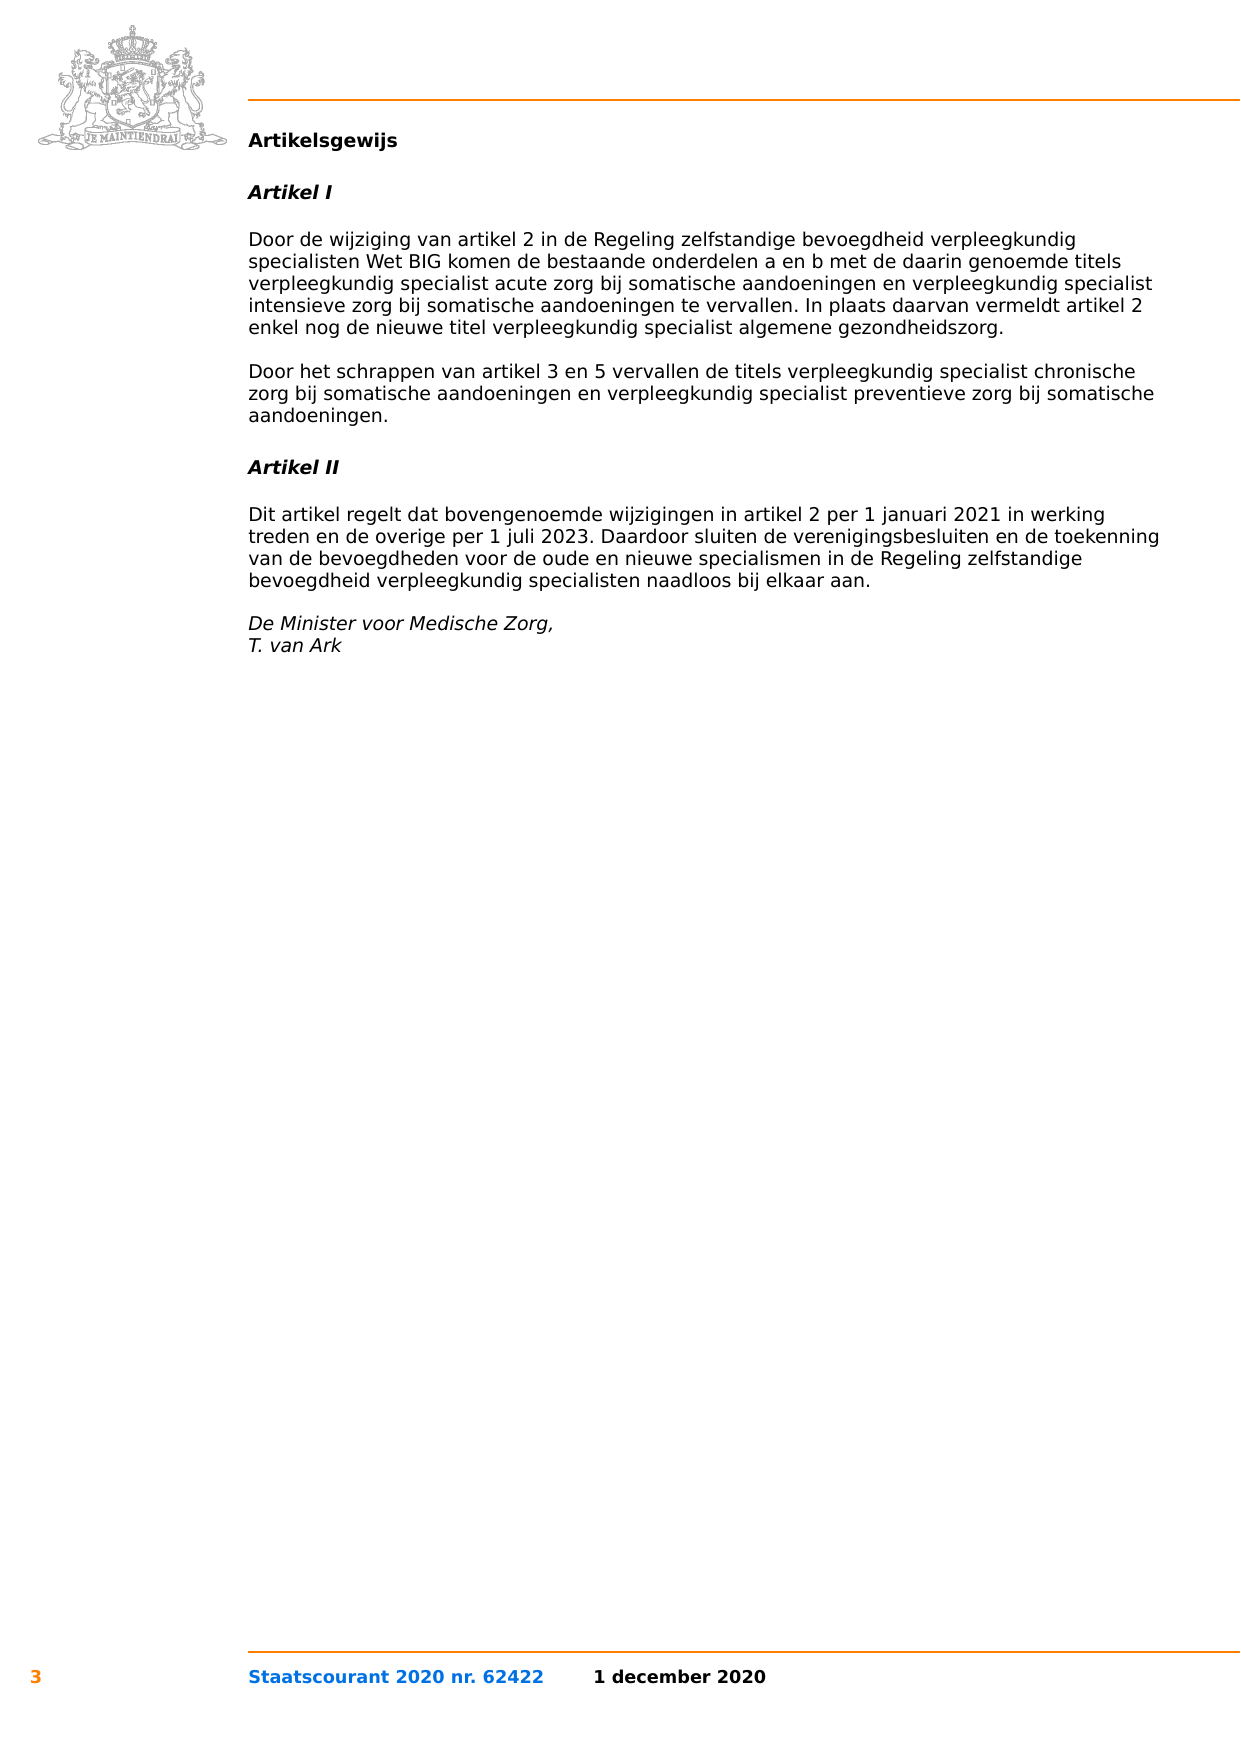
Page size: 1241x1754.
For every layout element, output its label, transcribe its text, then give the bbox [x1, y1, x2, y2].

subtitle Artikelsgewijs [248, 130, 1163, 152]
subtitle Artikel II [248, 457, 1163, 478]
text Door de wijziging van artikel 2 in de Regeling zelfstandige bevoegdheid verpleegkundig specialisten Wet BIG komen de bestaande onderdelen a en b met de daarin genoemde titels verpleegkundig specialist acute zorg bij somatische aandoeningen en verpleegkundig specialist intensieve zorg bij somatische aandoeningen te vervallen. In plaats daarvan vermeldt artikel 2 enkel nog de nieuwe titel verpleegkundig specialist algemene gezondheidszorg. [248, 229, 1163, 339]
text Door het schrappen van artikel 3 en 5 vervallen de titels verpleegkundig specialist chronische zorg bij somatische aandoeningen en verpleegkundig specialist preventieve zorg bij somatische aandoeningen. [248, 361, 1163, 427]
picture [38, 25, 227, 150]
subtitle Artikel I [248, 182, 1163, 204]
text De Minister voor Medische Zorg, T. van Ark [248, 613, 1163, 657]
text Dit artikel regelt dat bovengenoemde wijzigingen in artikel 2 per 1 januari 2021 in werking treden en de overige per 1 juli 2023. Daardoor sluiten de verenigingsbesluiten en de toekenning van de bevoegdheden voor de oude en nieuwe specialismen in de Regeling zelfstandige bevoegdheid verpleegkundig specialisten naadloos bij elkaar aan. [248, 503, 1163, 591]
